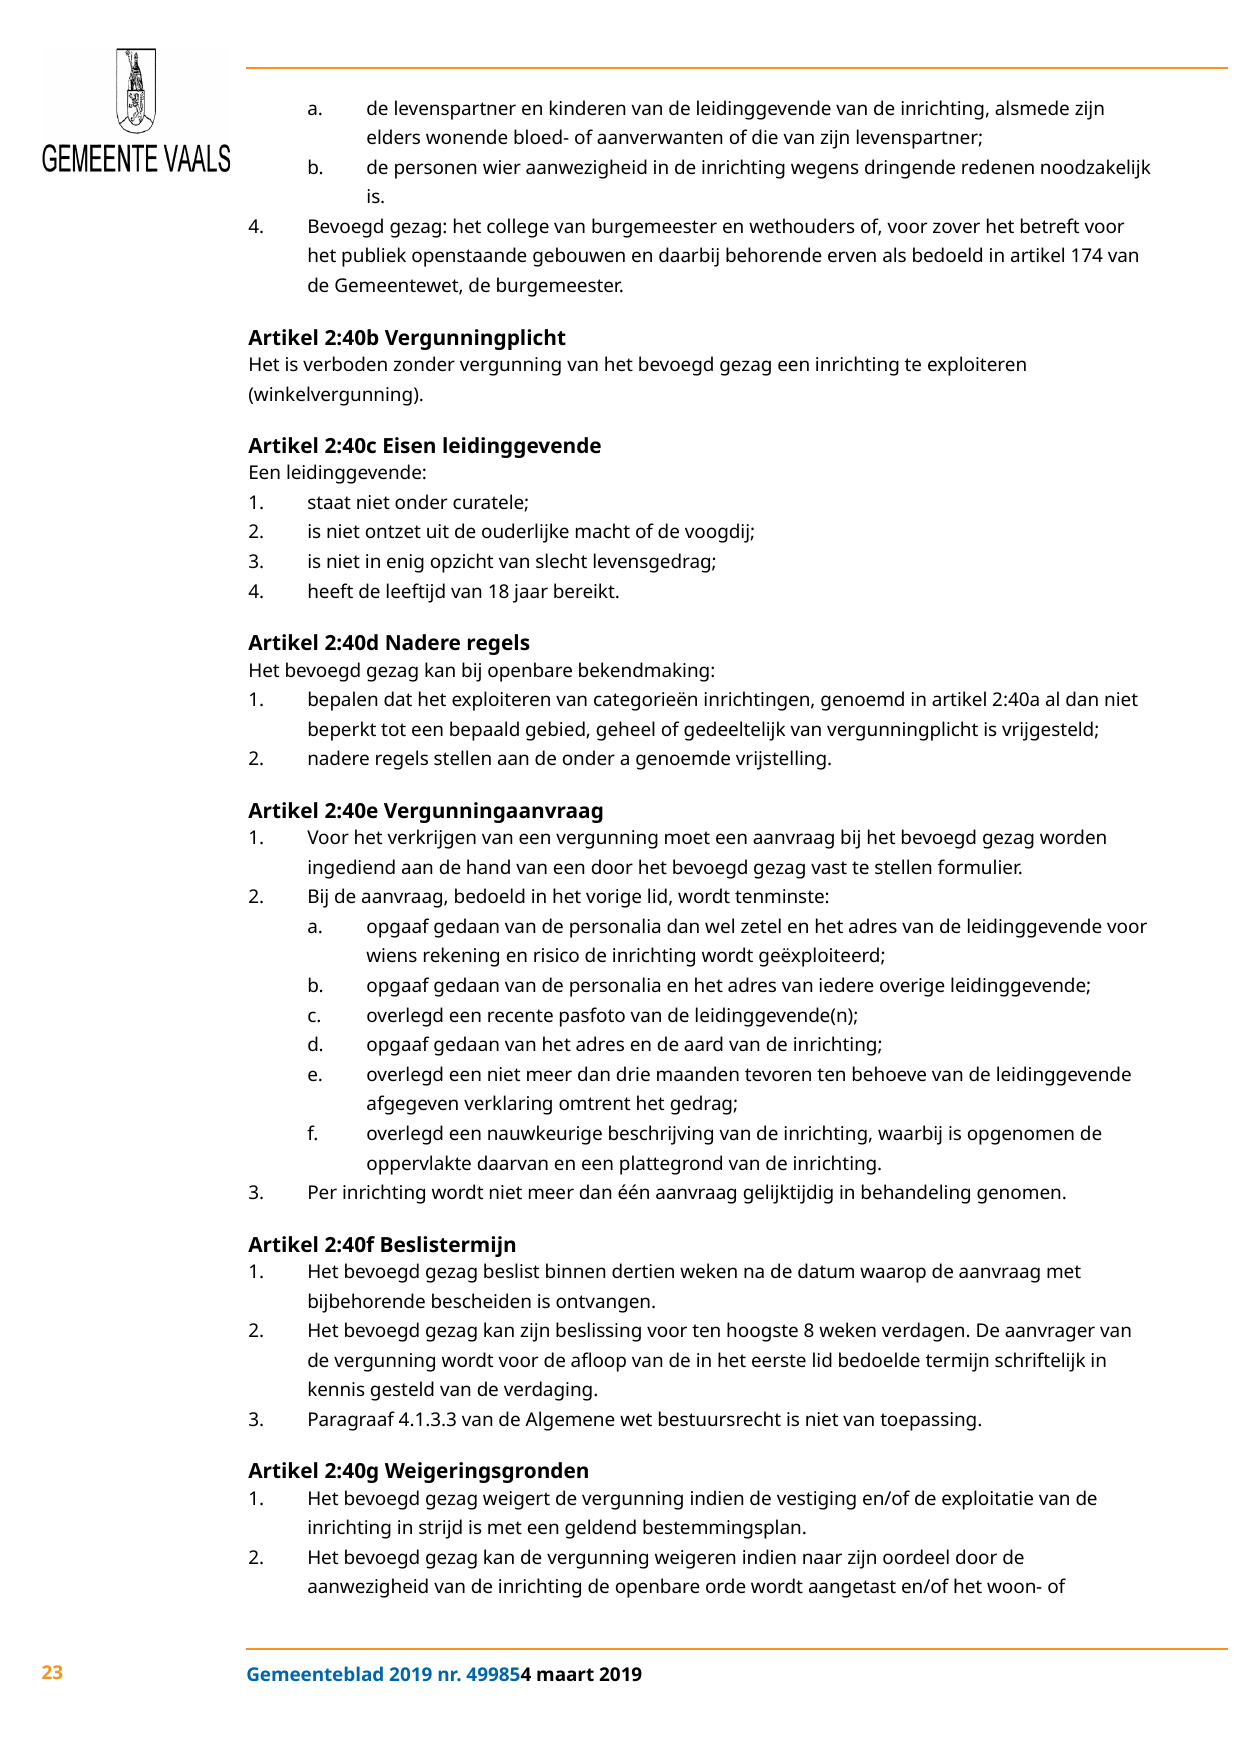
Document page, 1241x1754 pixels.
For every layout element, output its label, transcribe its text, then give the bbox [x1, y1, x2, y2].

text Het bevoegd gezag kan bij openbare bekendmaking: [248, 657, 1152, 682]
list is niet in enig opzicht van slecht levensgedrag; [248, 548, 1152, 574]
list Het bevoegd gezag beslist binnen dertien weken na de datum waarop de aanvraag met bijbehorende bescheiden is ontvangen. [248, 1258, 1152, 1313]
list opgaaf gedaan van de personalia en het adres van iedere overige leidinggevende; [307, 972, 1152, 998]
text Artikel 2:40b Vergunningplicht [248, 323, 1152, 351]
list de levenspartner en kinderen van de leidinggevende van de inrichting, alsmede zijn elders wonende bloed- of aanverwanten of die van zijn levenspartner; [307, 95, 1152, 150]
list Bevoegd gezag: het college van burgemeester en wethouders of, voor zover het betreft voor het publiek openstaande gebouwen en daarbij behorende erven als bedoeld in artikel 174 van de Gemeentewet, de burgemeester. [248, 213, 1152, 298]
picture [41, 47, 231, 172]
list is niet ontzet uit de ouderlijke macht of de voogdij; [248, 519, 1152, 544]
list Bij de aanvraag, bedoeld in het vorige lid, wordt tenminste: [248, 883, 1152, 909]
list Het bevoegd gezag weigert de vergunning indien de vestiging en/of de exploitatie van de inrichting in strijd is met een geldend bestemmingsplan. [248, 1485, 1152, 1540]
list opgaaf gedaan van de personalia dan wel zetel en het adres van de leidinggevende voor wiens rekening en risico de inrichting wordt geëxploiteerd; [307, 913, 1152, 968]
text Artikel 2:40f Beslistermijn [248, 1230, 1152, 1258]
list Paragraaf 4.1.3.3 van de Algemene wet bestuursrecht is niet van toepassing. [248, 1406, 1152, 1432]
list Voor het verkrijgen van een vergunning moet een aanvraag bij het bevoegd gezag worden ingediend aan de hand van een door het bevoegd gezag vast te stellen formulier. [248, 824, 1152, 880]
text Artikel 2:40c Eisen leidinggevende [248, 431, 1152, 459]
list bepalen dat het exploiteren van categorieën inrichtingen, genoemd in artikel 2:40a al dan niet beperkt tot een bepaald gebied, geheel of gedeeltelijk van vergunningplicht is vrijgesteld; [248, 686, 1152, 742]
text Het is verboden zonder vergunning van het bevoegd gezag een inrichting te exploiteren (winkelvergunning). [248, 351, 1152, 406]
text Een leidinggevende: [248, 459, 1152, 485]
list overlegd een recente pasfoto van de leidinggevende(n); [307, 1002, 1152, 1028]
list opgaaf gedaan van het adres en de aard van de inrichting; [307, 1031, 1152, 1057]
list Per inrichting wordt niet meer dan één aanvraag gelijktijdig in behandeling genomen. [248, 1179, 1152, 1205]
list staat niet onder curatele; [248, 489, 1152, 515]
list nadere regels stellen aan de onder a genoemde vrijstelling. [248, 746, 1152, 771]
list de personen wier aanwezigheid in de inrichting wegens dringende redenen noodzakelijk is. [307, 154, 1152, 209]
list heeft de leeftijd van 18 jaar bereikt. [248, 578, 1152, 604]
text Artikel 2:40d Nadere regels [248, 628, 1152, 657]
list Het bevoegd gezag kan zijn beslissing voor ten hoogste 8 weken verdagen. De aanvrager van de vergunning wordt voor de afloop van de in het eerste lid bedoelde termijn schriftelijk in kennis gesteld van de verdaging. [248, 1317, 1152, 1402]
list overlegd een nauwkeurige beschrijving van de inrichting, waarbij is opgenomen de oppervlakte daarvan en een plattegrond van de inrichting. [307, 1120, 1152, 1176]
list overlegd een niet meer dan drie maanden tevoren ten behoeve van de leidinggevende afgegeven verklaring omtrent het gedrag; [307, 1061, 1152, 1116]
text Artikel 2:40e Vergunningaanvraag [248, 796, 1152, 824]
list Het bevoegd gezag kan de vergunning weigeren indien naar zijn oordeel door de aanwezigheid van de inrichting de openbare orde wordt aangetast en/of het woon- of [248, 1544, 1152, 1599]
text Artikel 2:40g Weigeringsgronden [248, 1457, 1152, 1485]
